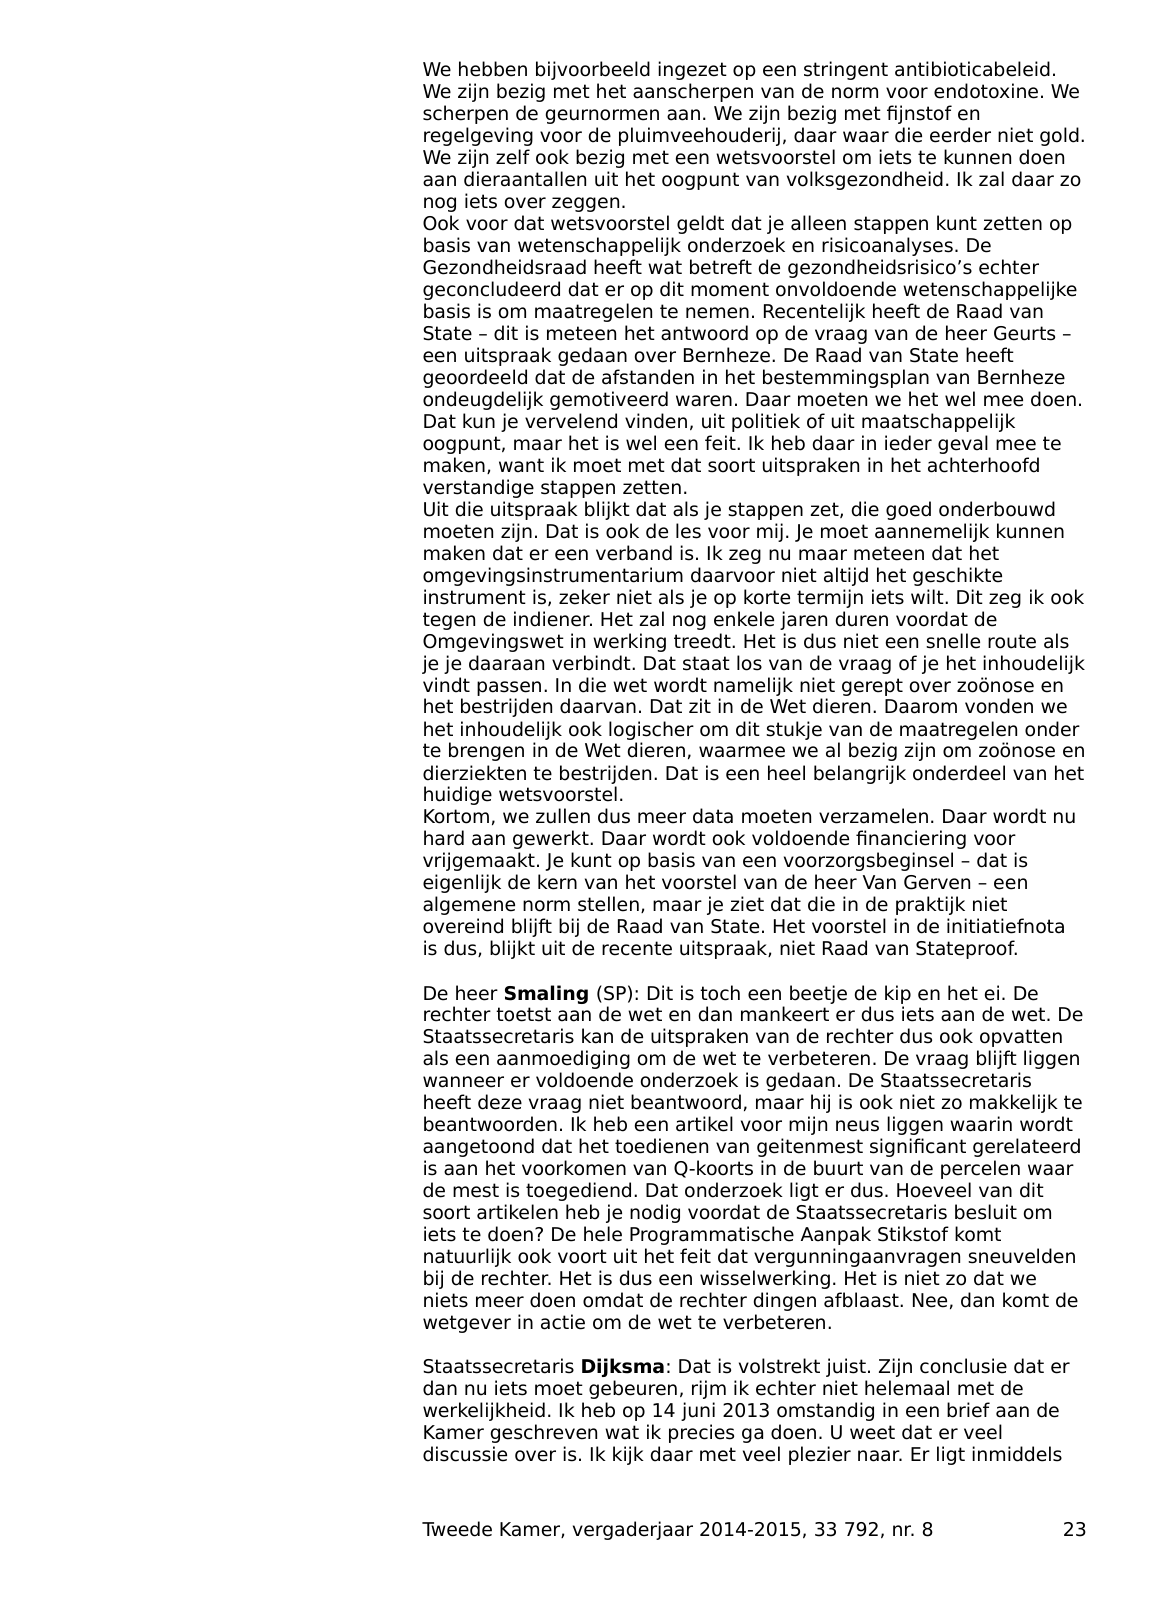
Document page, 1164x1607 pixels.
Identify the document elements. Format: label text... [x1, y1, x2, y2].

text We hebben bijvoorbeeld ingezet op een stringent antibioticabeleid. We zijn bezig met het aanscherpen van de norm voor endotoxine. We scherpen de geurnormen aan. We zijn bezig met fijnstof en regelgeving voor de pluimveehouderij, daar waar die eerder niet gold. We zijn zelf ook bezig met een wetsvoorstel om iets te kunnen doen aan dieraantallen uit het oogpunt van volksgezondheid. Ik zal daar zo nog iets over zeggen. [422, 59, 1087, 213]
text Ook voor dat wetsvoorstel geldt dat je alleen stappen kunt zetten op basis van wetenschappelijk onderzoek en risicoanalyses. De Gezondheidsraad heeft wat betreft de gezondheidsrisico’s echter geconcludeerd dat er op dit moment onvoldoende wetenschappelijke basis is om maatregelen te nemen. Recentelijk heeft de Raad van State – dit is meteen het antwoord op de vraag van de heer Geurts – een uitspraak gedaan over Bernheze. De Raad van State heeft geoordeeld dat de afstanden in het bestemmingsplan van Bernheze ondeugdelijk gemotiveerd waren. Daar moeten we het wel mee doen. Dat kun je vervelend vinden, uit politiek of uit maatschappelijk oogpunt, maar het is wel een feit. Ik heb daar in ieder geval mee te maken, want ik moet met dat soort uitspraken in het achterhoofd verstandige stappen zetten. [422, 213, 1087, 499]
text Kortom, we zullen dus meer data moeten verzamelen. Daar wordt nu hard aan gewerkt. Daar wordt ook voldoende financiering voor vrijgemaakt. Je kunt op basis van een voorzorgsbeginsel – dat is eigenlijk de kern van het voorstel van de heer Van Gerven – een algemene norm stellen, maar je ziet dat die in de praktijk niet overeind blijft bij de Raad van State. Het voorstel in de initiatiefnota is dus, blijkt uit de recente uitspraak, niet Raad van Stateproof. [422, 806, 1087, 960]
text Staatssecretaris Dijksma: Dat is volstrekt juist. Zijn conclusie dat er dan nu iets moet gebeuren, rijm ik echter niet helemaal met de werkelijkheid. Ik heb op 14 juni 2013 omstandig in een brief aan de Kamer geschreven wat ik precies ga doen. U weet dat er veel discussie over is. Ik kijk daar met veel plezier naar. Er ligt inmiddels [422, 1356, 1087, 1466]
text De heer Smaling (SP): Dit is toch een beetje de kip en het ei. De rechter toetst aan de wet en dan mankeert er dus iets aan de wet. De Staatssecretaris kan de uitspraken van de rechter dus ook opvatten als een aanmoediging om de wet te verbeteren. De vraag blijft liggen wanneer er voldoende onderzoek is gedaan. De Staatssecretaris heeft deze vraag niet beantwoord, maar hij is ook niet zo makkelijk te beantwoorden. Ik heb een artikel voor mijn neus liggen waarin wordt aangetoond dat het toedienen van geitenmest significant gerelateerd is aan het voorkomen van Q-koorts in de buurt van de percelen waar de mest is toegediend. Dat onderzoek ligt er dus. Hoeveel van dit soort artikelen heb je nodig voordat de Staatssecretaris besluit om iets te doen? De hele Programmatische Aanpak Stikstof komt natuurlijk ook voort uit het feit dat vergunningaanvragen sneuvelden bij de rechter. Het is dus een wisselwerking. Het is niet zo dat we niets meer doen omdat de rechter dingen afblaast. Nee, dan komt de wetgever in actie om de wet te verbeteren. [422, 982, 1087, 1334]
text Uit die uitspraak blijkt dat als je stappen zet, die goed onderbouwd moeten zijn. Dat is ook de les voor mij. Je moet aannemelijk kunnen maken dat er een verband is. Ik zeg nu maar meteen dat het omgevingsinstrumentarium daarvoor niet altijd het geschikte instrument is, zeker niet als je op korte termijn iets wilt. Dit zeg ik ook tegen de indiener. Het zal nog enkele jaren duren voordat de Omgevingswet in werking treedt. Het is dus niet een snelle route als je je daaraan verbindt. Dat staat los van de vraag of je het inhoudelijk vindt passen. In die wet wordt namelijk niet gerept over zoönose en het bestrijden daarvan. Dat zit in de Wet dieren. Daarom vonden we het inhoudelijk ook logischer om dit stukje van de maatregelen onder te brengen in de Wet dieren, waarmee we al bezig zijn om zoönose en dierziekten te bestrijden. Dat is een heel belangrijk onderdeel van het huidige wetsvoorstel. [422, 499, 1087, 806]
